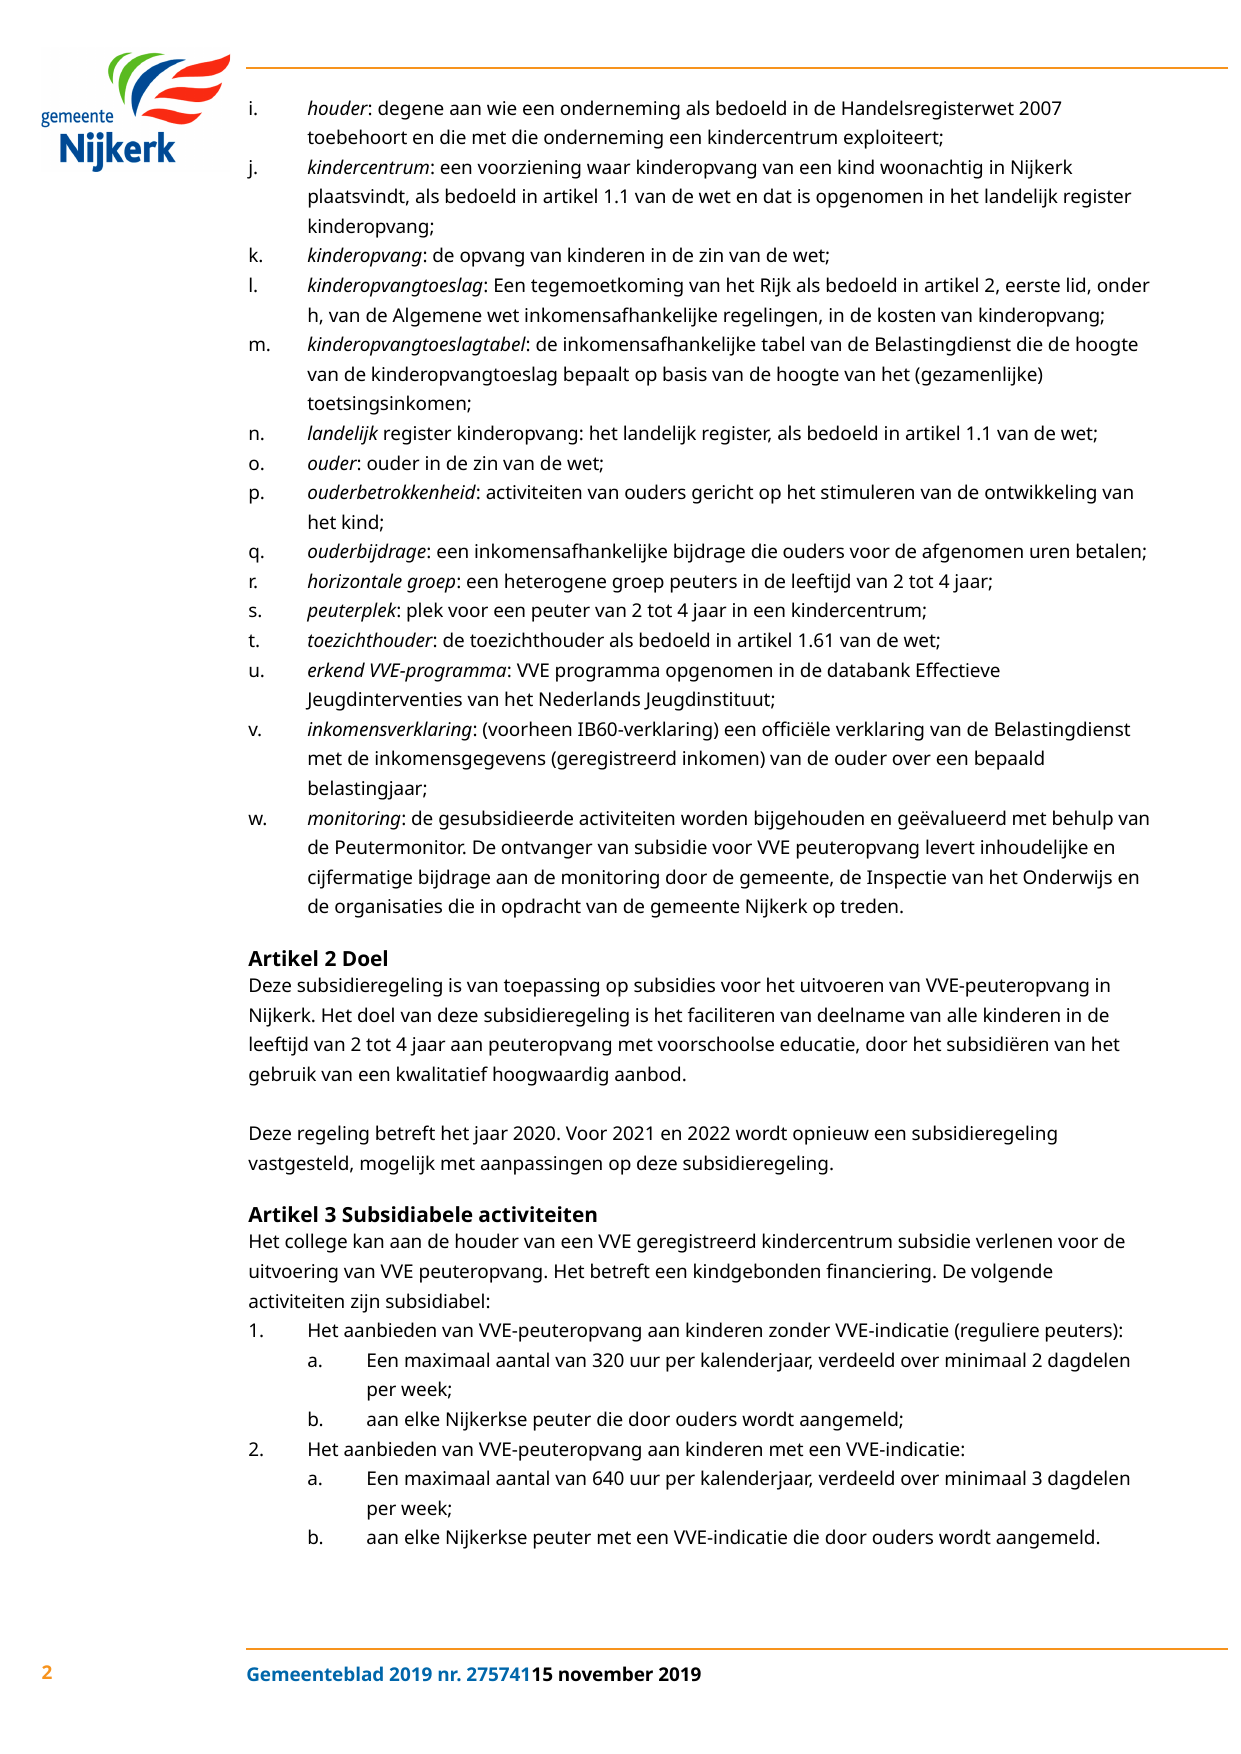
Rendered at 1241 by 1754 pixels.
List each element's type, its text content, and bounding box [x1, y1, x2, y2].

list kindercentrum: een voorziening waar kinderopvang van een kind woonachtig in Nijkerk plaatsvindt, als bedoeld in artikel 1.1 van de wet en dat is opgenomen in het landelijk register kinderopvang; [248, 154, 1152, 239]
text Deze subsidieregeling is van toepassing op subsidies voor het uitvoeren van VVE-peuteropvang in Nijkerk. Het doel van deze subsidieregeling is het faciliteren van deelname van alle kinderen in de leeftijd van 2 tot 4 jaar aan peuteropvang met voorschoolse educatie, door het subsidiëren van het gebruik van een kwalitatief hoogwaardig aanbod. [248, 972, 1152, 1087]
list kinderopvangtoeslagtabel: de inkomensafhankelijke tabel van de Belastingdienst die de hoogte van de kinderopvangtoeslag bepaalt op basis van de hoogte van het (gezamenlijke) toetsingsinkomen; [248, 331, 1152, 416]
text Artikel 2 Doel [248, 944, 1152, 972]
list aan elke Nijkerkse peuter met een VVE-indicatie die door ouders wordt aangemeld. [307, 1524, 1152, 1550]
list peuterplek: plek voor een peuter van 2 tot 4 jaar in een kindercentrum; [248, 598, 1152, 623]
list Een maximaal aantal van 640 uur per kalenderjaar, verdeeld over minimaal 3 dagdelen per week; [307, 1465, 1152, 1521]
list inkomensverklaring: (voorheen IB60-verklaring) een officiële verklaring van de Belastingdienst met de inkomensgegevens (geregistreerd inkomen) van de ouder over een bepaald belastingjaar; [248, 716, 1152, 801]
list Het aanbieden van VVE-peuteropvang aan kinderen met een VVE-indicatie: [248, 1436, 1152, 1462]
list ouderbetrokkenheid: activiteiten van ouders gericht op het stimuleren van de ontwikkeling van het kind; [248, 479, 1152, 535]
list houder: degene aan wie een onderneming als bedoeld in de Handelsregisterwet 2007 toebehoort en die met die onderneming een kindercentrum exploiteert; [248, 95, 1152, 150]
list Een maximaal aantal van 320 uur per kalenderjaar, verdeeld over minimaal 2 dagdelen per week; [307, 1347, 1152, 1402]
picture [41, 47, 231, 172]
list kinderopvang: de opvang van kinderen in de zin van de wet; [248, 243, 1152, 268]
list ouder: ouder in de zin van de wet; [248, 450, 1152, 476]
list toezichthouder: de toezichthouder als bedoeld in artikel 1.61 van de wet; [248, 627, 1152, 653]
text Deze regeling betreft het jaar 2020. Voor 2021 en 2022 wordt opnieuw een subsidieregeling vastgesteld, mogelijk met aanpassingen op deze subsidieregeling. [248, 1120, 1152, 1176]
list aan elke Nijkerkse peuter die door ouders wordt aangemeld; [307, 1406, 1152, 1432]
list horizontale groep: een heterogene groep peuters in de leeftijd van 2 tot 4 jaar; [248, 568, 1152, 594]
list erkend VVE-programma: VVE programma opgenomen in de databank Effectieve Jeugdinterventies van het Nederlands Jeugdinstituut; [248, 657, 1152, 712]
list ouderbijdrage: een inkomensafhankelijke bijdrage die ouders voor de afgenomen uren betalen; [248, 538, 1152, 564]
list Het aanbieden van VVE-peuteropvang aan kinderen zonder VVE-indicatie (reguliere peuters): [248, 1317, 1152, 1343]
list landelijk register kinderopvang: het landelijk register, als bedoeld in artikel 1.1 van de wet; [248, 420, 1152, 446]
text Het college kan aan de houder van een VVE geregistreerd kindercentrum subsidie verlenen voor de uitvoering van VVE peuteropvang. Het betreft een kindgebonden financiering. De volgende activiteiten zijn subsidiabel: [248, 1229, 1152, 1314]
list monitoring: de gesubsidieerde activiteiten worden bijgehouden en geëvalueerd met behulp van de Peutermonitor. De ontvanger van subsidie voor VVE peuteropvang levert inhoudelijke en cijfermatige bijdrage aan de monitoring door de gemeente, de Inspectie van het Onderwijs en de organisaties die in opdracht van de gemeente Nijkerk op treden. [248, 805, 1152, 919]
text Artikel 3 Subsidiabele activiteiten [248, 1200, 1152, 1229]
list kinderopvangtoeslag: Een tegemoetkoming van het Rijk als bedoeld in artikel 2, eerste lid, onder h, van de Algemene wet inkomensafhankelijke regelingen, in de kosten van kinderopvang; [248, 272, 1152, 328]
